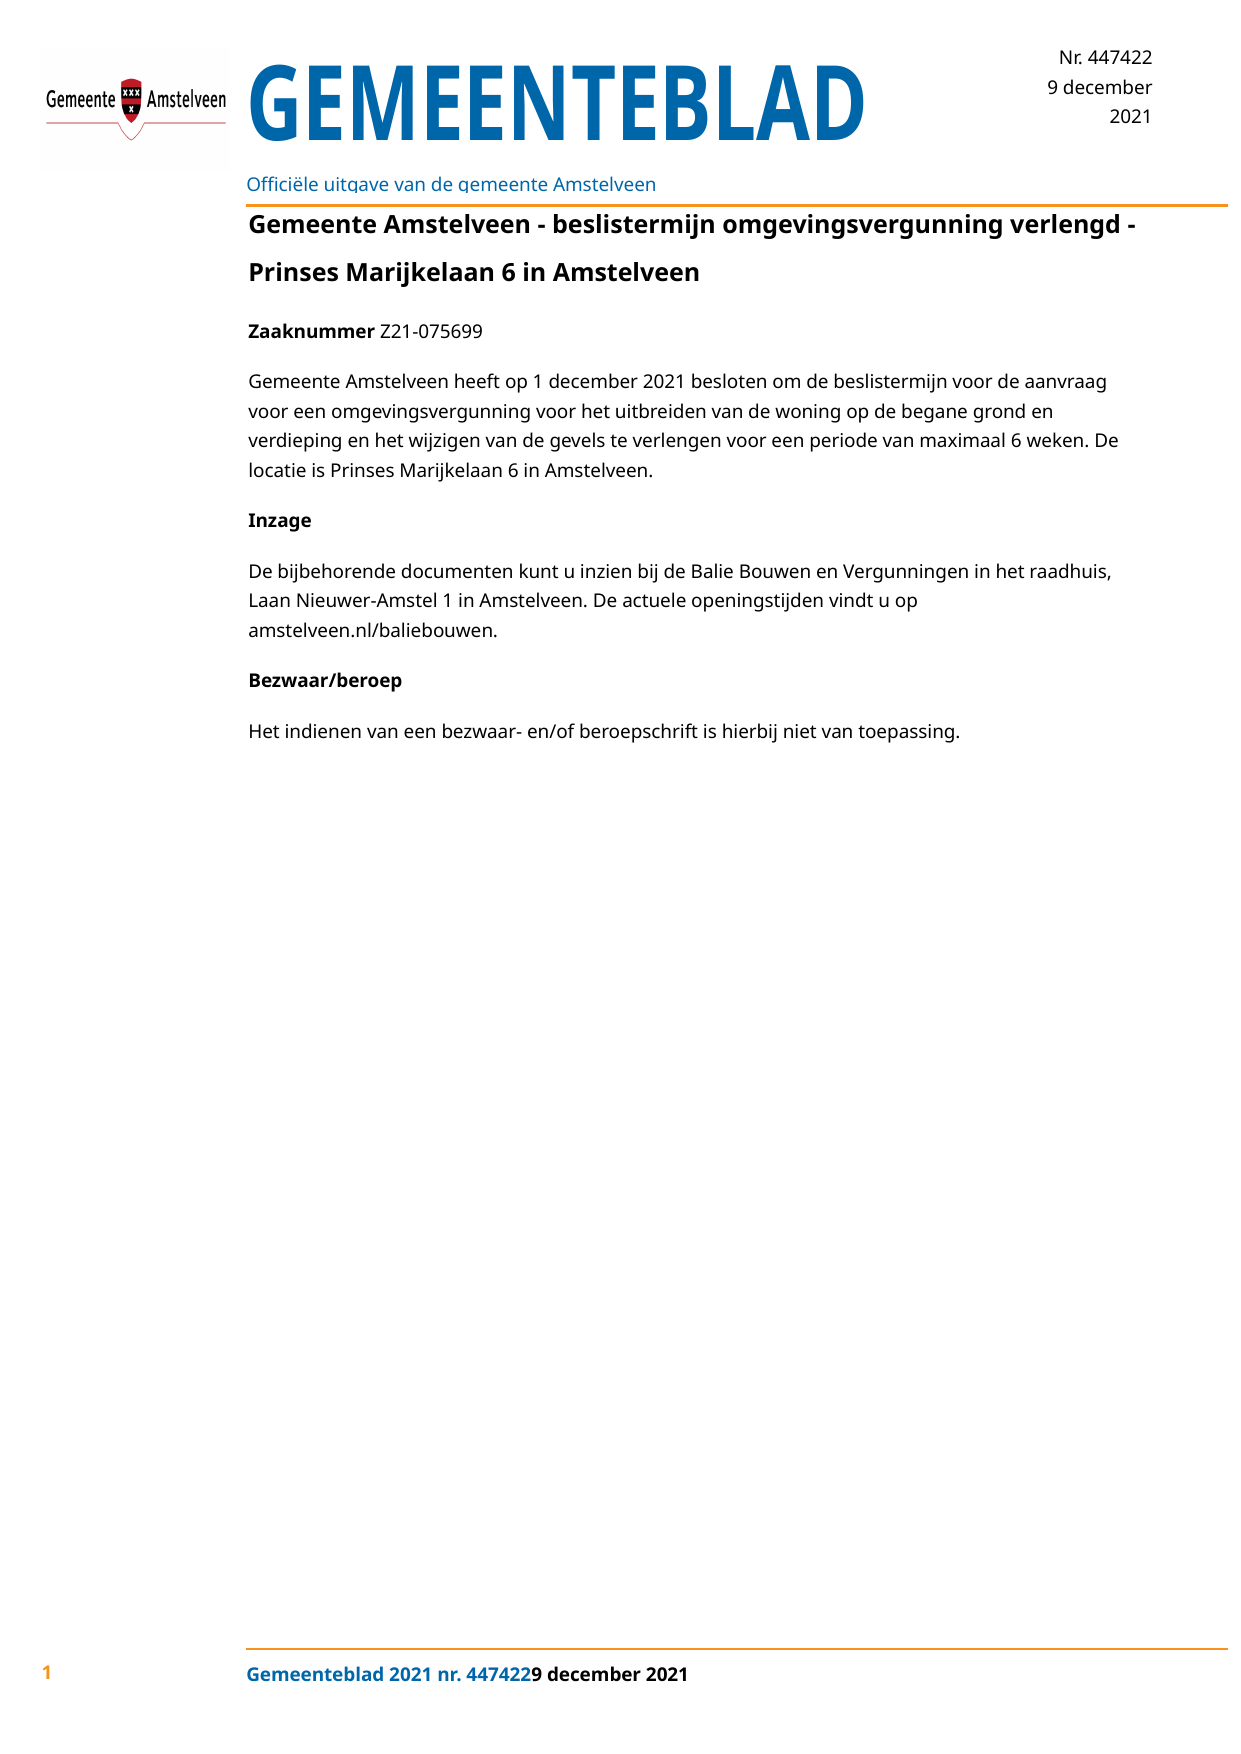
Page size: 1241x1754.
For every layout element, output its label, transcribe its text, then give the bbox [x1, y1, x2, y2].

text Gemeente Amstelveen heeft op 1 december 2021 besloten om de beslistermijn voor de aanvraag voor een omgevingsvergunning voor het uitbreiden van de woning op de begane grond en verdieping en het wijzigen van de gevels te verlengen voor een periode van maximaal 6 weken. De locatie is Prinses Marijkelaan 6 in Amstelveen. [248, 368, 1152, 483]
text Het indienen van een bezwaar- en/of beroepschrift is hierbij niet van toepassing. [248, 718, 1152, 744]
text Inzage [248, 507, 1152, 533]
text Bezwaar/beroep [248, 667, 1152, 693]
picture [41, 47, 231, 172]
text Zaaknummer Z21-075699 [248, 318, 1152, 344]
text Gemeente Amstelveen - beslistermijn omgevingsvergunning verlengd - Prinses Marijkelaan 6 in Amstelveen [248, 207, 1152, 288]
text De bijbehorende documenten kunt u inzien bij de Balie Bouwen en Vergunningen in het raadhuis, Laan Nieuwer-Amstel 1 in Amstelveen. De actuele openingstijden vindt u op amstelveen.nl/baliebouwen. [248, 558, 1152, 643]
